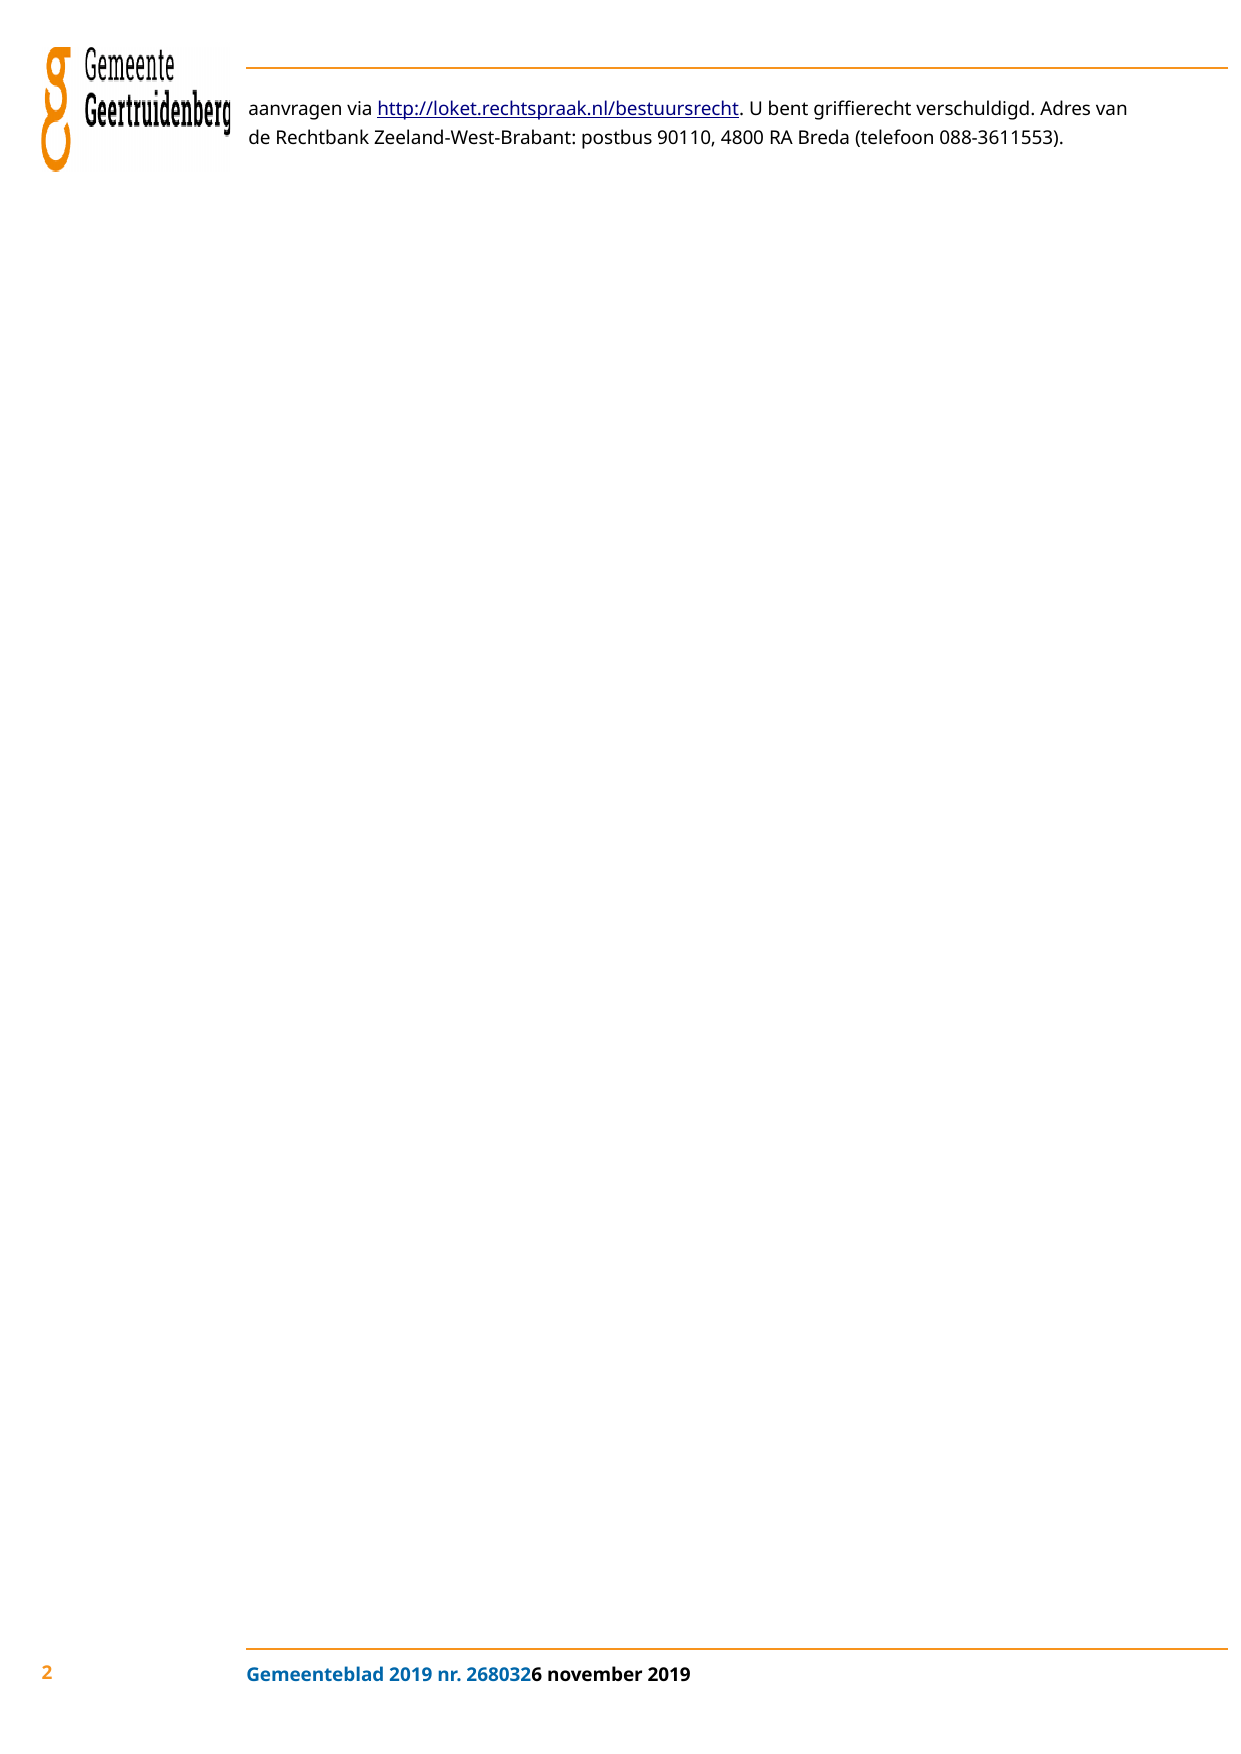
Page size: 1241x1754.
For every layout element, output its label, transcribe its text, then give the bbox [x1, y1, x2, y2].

text aanvragen via http://loket.rechtspraak.nl/bestuursrecht. U bent griffierecht verschuldigd. Adres van de Rechtbank Zeeland-West-Brabant: postbus 90110, 4800 RA Breda (telefoon 088-3611553). [248, 95, 1152, 150]
picture [41, 47, 231, 172]
